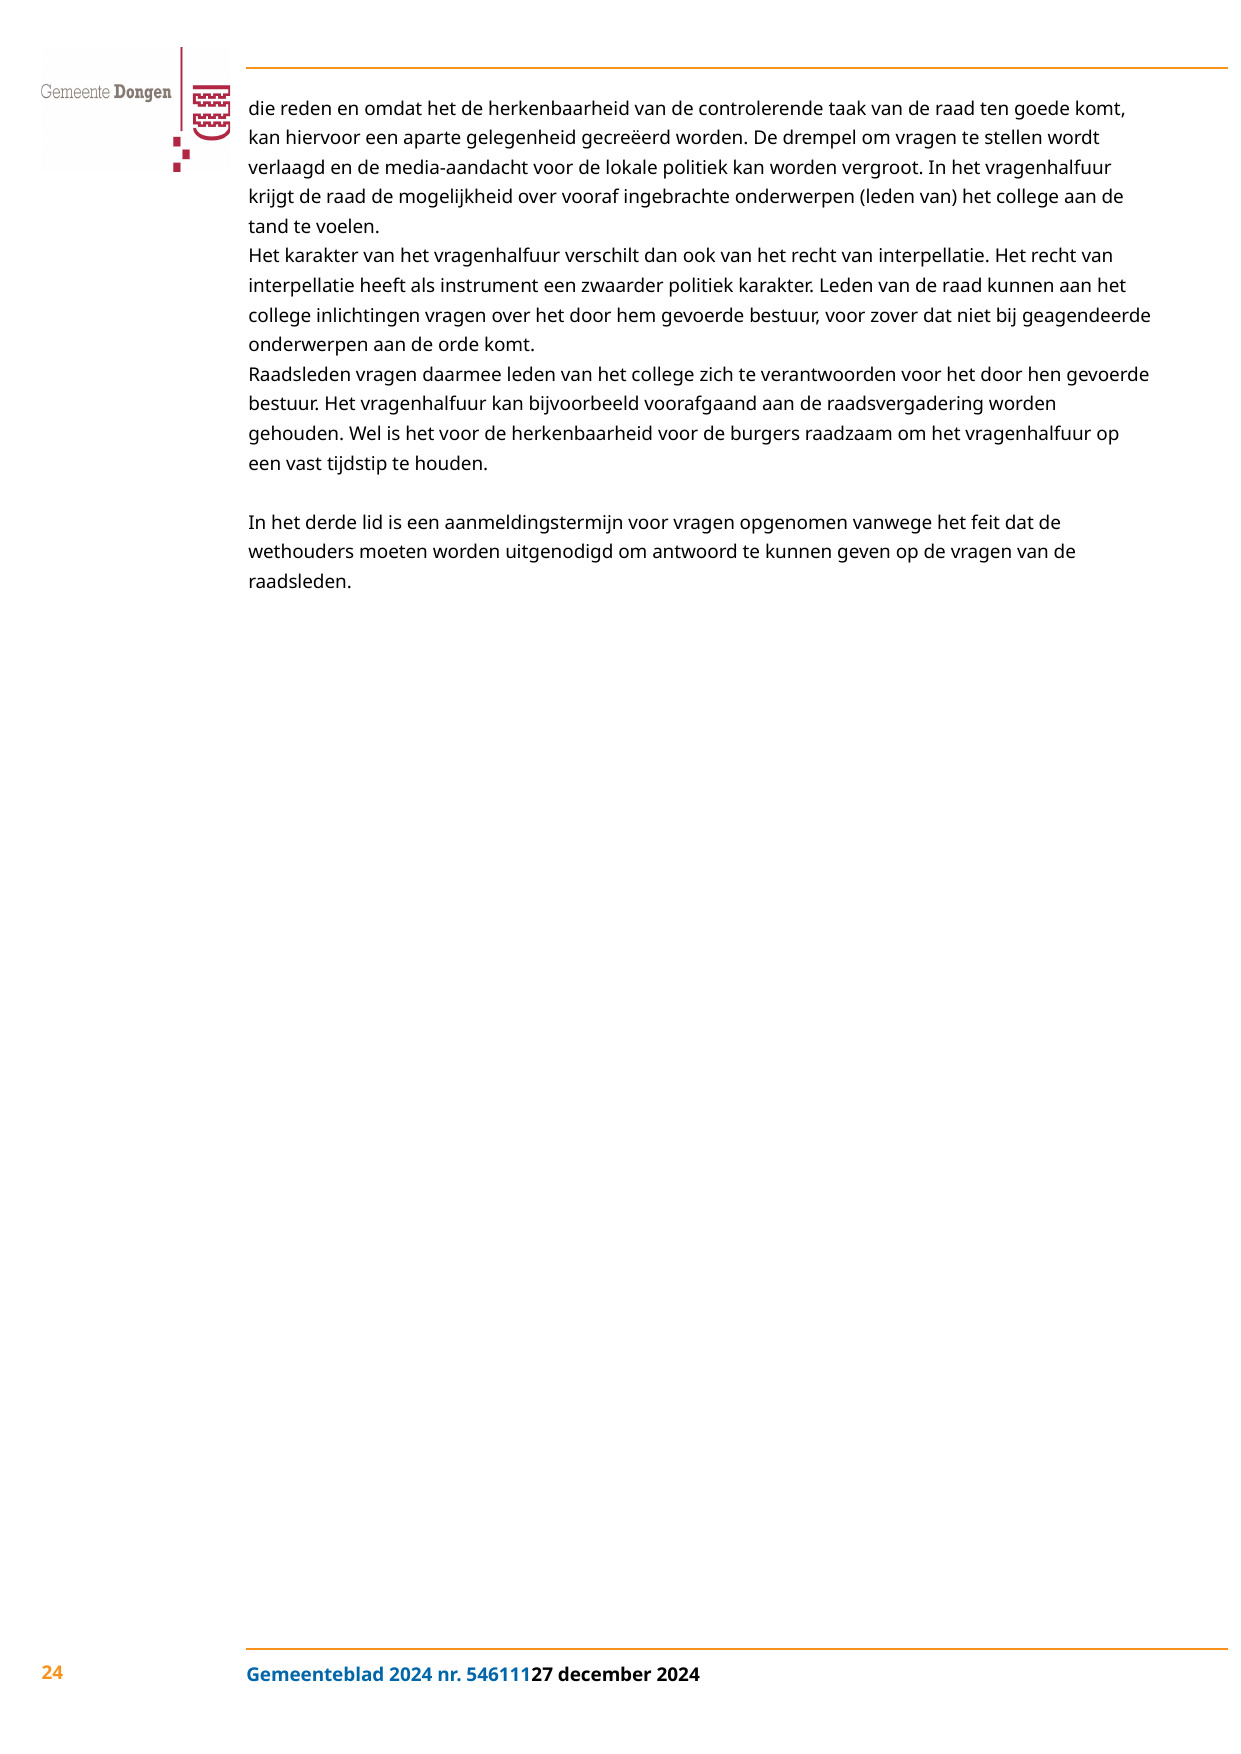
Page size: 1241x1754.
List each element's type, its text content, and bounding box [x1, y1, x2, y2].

text Raadsleden vragen daarmee leden van het college zich te verantwoorden voor het door hen gevoerde bestuur. Het vragenhalfuur kan bijvoorbeeld voorafgaand aan de raadsvergadering worden gehouden. Wel is het voor de herkenbaarheid voor de burgers raadzaam om het vragenhalfuur op een vast tijdstip te houden. [248, 361, 1152, 476]
picture [41, 47, 231, 172]
text In het derde lid is een aanmeldingstermijn voor vragen opgenomen vanwege het feit dat de wethouders moeten worden uitgenodigd om antwoord te kunnen geven op de vragen van de raadsleden. [248, 509, 1152, 594]
text Het karakter van het vragenhalfuur verschilt dan ook van het recht van interpellatie. Het recht van interpellatie heeft als instrument een zwaarder politiek karakter. Leden van de raad kunnen aan het college inlichtingen vragen over het door hem gevoerde bestuur, voor zover dat niet bij geagendeerde onderwerpen aan de orde komt. [248, 243, 1152, 357]
text die reden en omdat het de herkenbaarheid van de controlerende taak van de raad ten goede komt, kan hiervoor een aparte gelegenheid gecreëerd worden. De drempel om vragen te stellen wordt verlaagd en de media-aandacht voor de lokale politiek kan worden vergroot. In het vragenhalfuur krijgt de raad de mogelijkheid over vooraf ingebrachte onderwerpen (leden van) het college aan de tand te voelen. [248, 95, 1152, 239]
